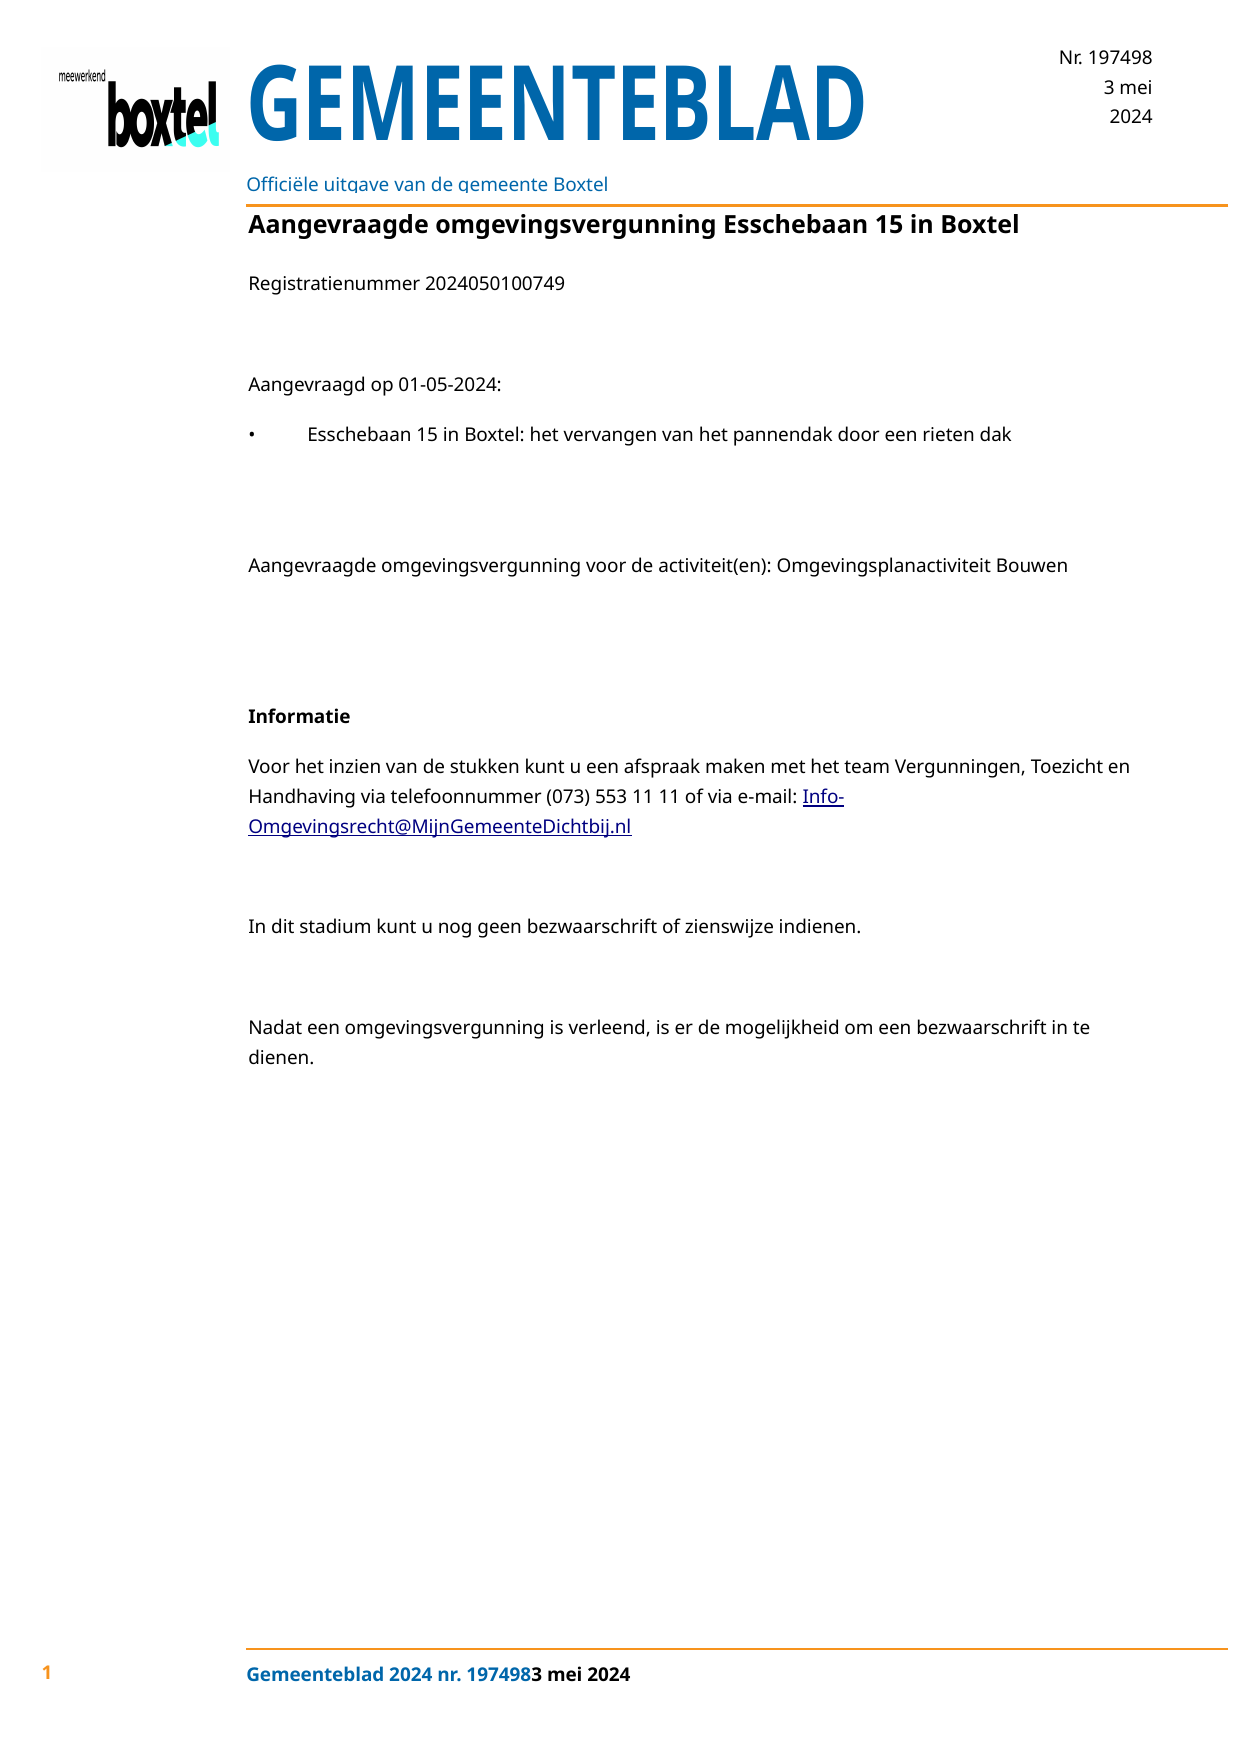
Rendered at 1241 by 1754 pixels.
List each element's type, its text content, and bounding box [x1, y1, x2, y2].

text Nadat een omgevingsvergunning is verleend, is er de mogelijkheid om een bezwaarschrift in te dienen. [248, 1014, 1152, 1070]
list Esschebaan 15 in Boxtel: het vervangen van het pannendak door een rieten dak [248, 422, 1152, 447]
text Voor het inzien van de stukken kunt u een afspraak maken met het team Vergunningen, Toezicht en Handhaving via telefoonnummer (073) 553 11 11 of via e-mail: Info-Omgevingsrecht@MijnGemeenteDichtbij.nl [248, 754, 1152, 838]
text Registratienummer 2024050100749 [248, 270, 1152, 296]
text Aangevraagde omgevingsvergunning voor de activiteit(en): Omgevingsplanactiviteit Bouwen [248, 552, 1152, 578]
text Aangevraagd op 01-05-2024: [248, 371, 1152, 397]
picture [41, 47, 231, 172]
text Informatie [248, 703, 1152, 729]
text In dit stadium kunt u nog geen bezwaarschrift of zienswijze indienen. [248, 914, 1152, 939]
text Aangevraagde omgevingsvergunning Esschebaan 15 in Boxtel [248, 207, 1152, 241]
